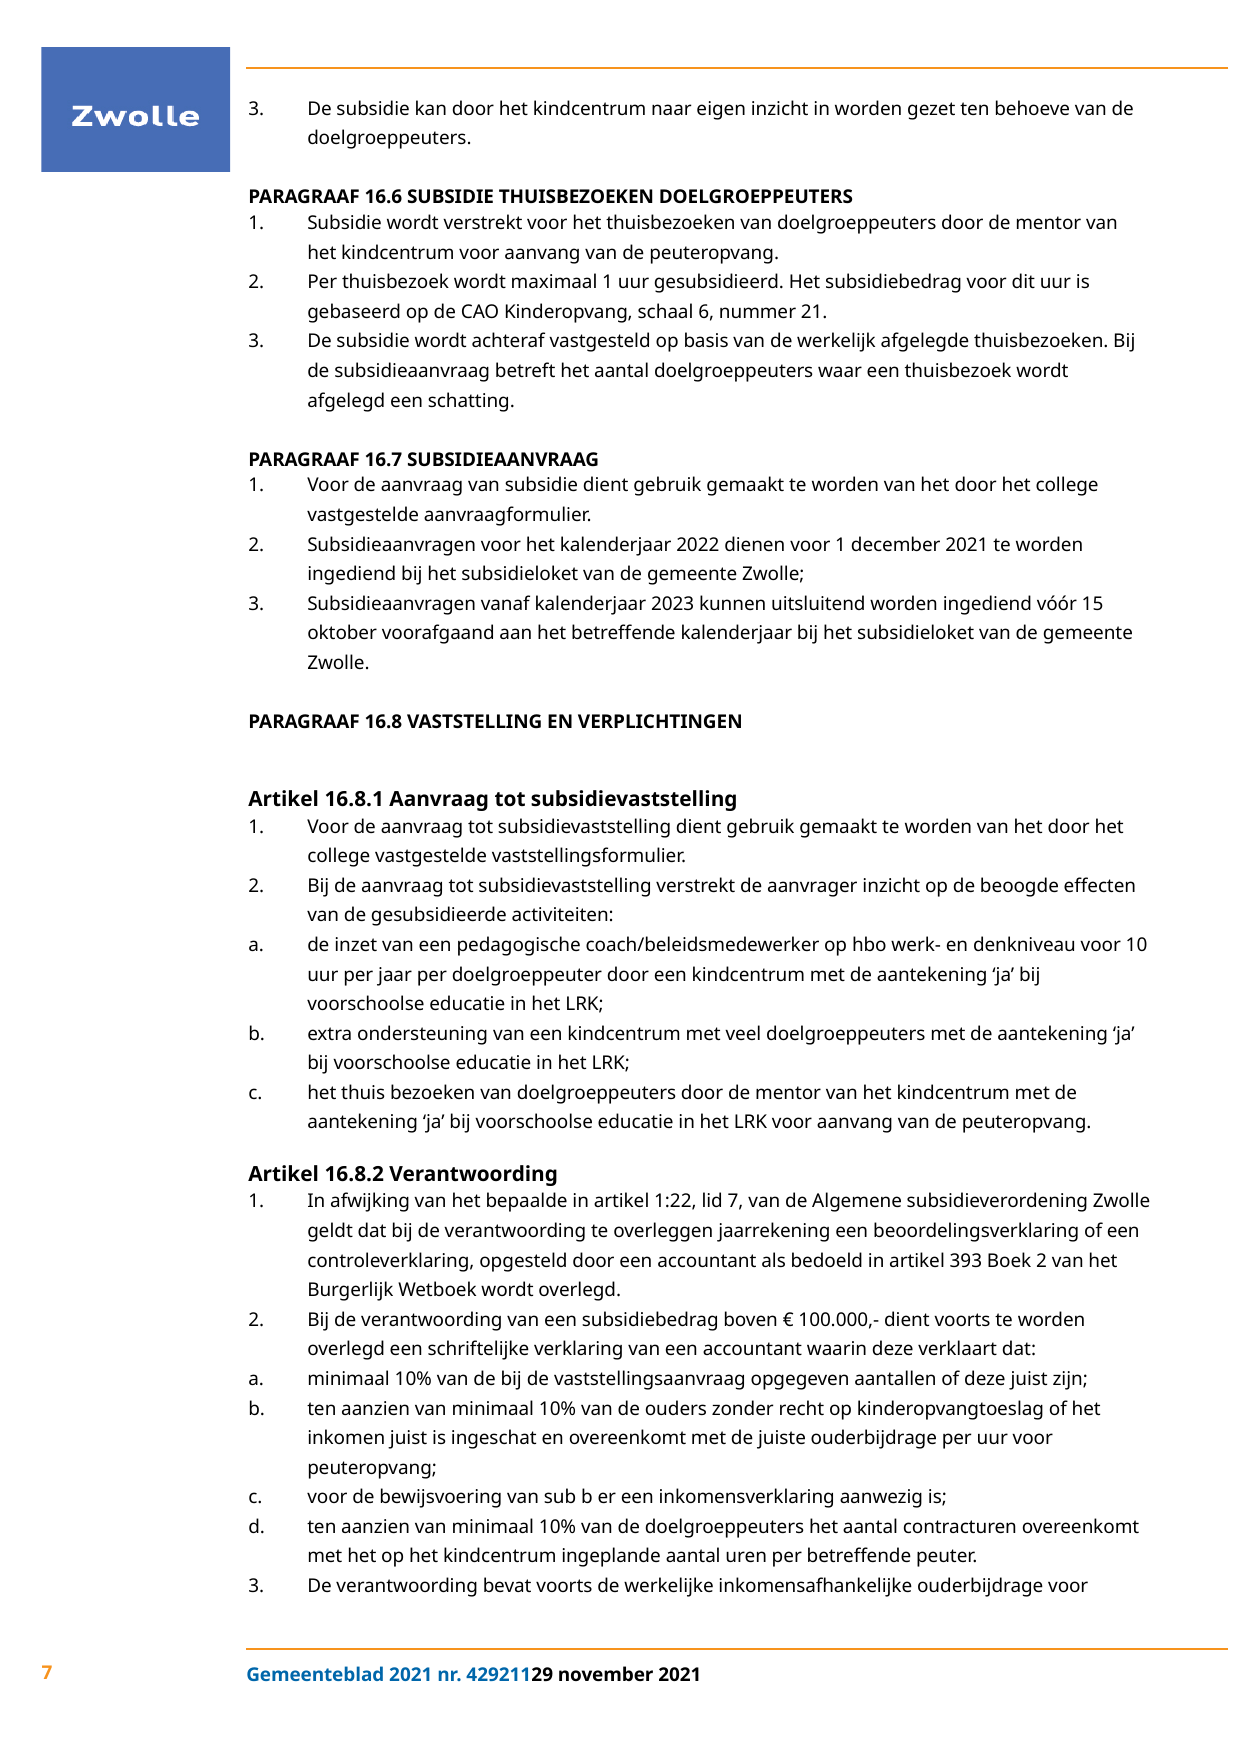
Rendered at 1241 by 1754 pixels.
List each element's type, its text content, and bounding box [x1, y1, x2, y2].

list de inzet van een pedagogische coach/beleidsmedewerker op hbo werk- en denkniveau voor 10 uur per jaar per doelgroeppeuter door een kindcentrum met de aantekening ‘ja’ bij voorschoolse educatie in het LRK; [248, 931, 1152, 1016]
list De subsidie kan door het kindcentrum naar eigen inzicht in worden gezet ten behoeve van de doelgroeppeuters. [248, 95, 1152, 150]
list Bij de aanvraag tot subsidievaststelling verstrekt de aanvrager inzicht op de beoogde effecten van de gesubsidieerde activiteiten: [248, 872, 1152, 927]
list voor de bewijsvoering van sub b er een inkomensverklaring aanwezig is; [248, 1483, 1152, 1509]
list minimaal 10% van de bij de vaststellingsaanvraag opgegeven aantallen of deze juist zijn; [248, 1365, 1152, 1391]
list Voor de aanvraag tot subsidievaststelling dient gebruik gemaakt te worden van het door het college vastgestelde vaststellingsformulier. [248, 813, 1152, 868]
picture [41, 47, 231, 172]
text Artikel 16.8.2 Verantwoording [248, 1159, 1152, 1188]
text PARAGRAAF 16.7 SUBSIDIEAANVRAAG [248, 446, 1152, 472]
list Voor de aanvraag van subsidie dient gebruik gemaakt te worden van het door het college vastgestelde aanvraagformulier. [248, 472, 1152, 527]
list De subsidie wordt achteraf vastgesteld op basis van de werkelijk afgelegde thuisbezoeken. Bij de subsidieaanvraag betreft het aantal doelgroeppeuters waar een thuisbezoek wordt afgelegd een schatting. [248, 328, 1152, 412]
list Subsidieaanvragen vanaf kalenderjaar 2023 kunnen uitsluitend worden ingediend vóór 15 oktober voorafgaand aan het betreffende kalenderjaar bij het subsidieloket van de gemeente Zwolle. [248, 590, 1152, 675]
list De verantwoording bevat voorts de werkelijke inkomensafhankelijke ouderbijdrage voor [248, 1572, 1152, 1598]
list extra ondersteuning van een kindcentrum met veel doelgroeppeuters met de aantekening ‘ja’ bij voorschoolse educatie in het LRK; [248, 1020, 1152, 1075]
list het thuis bezoeken van doelgroeppeuters door de mentor van het kindcentrum met de aantekening ‘ja’ bij voorschoolse educatie in het LRK voor aanvang van de peuteropvang. [248, 1079, 1152, 1134]
list ten aanzien van minimaal 10% van de ouders zonder recht op kinderopvangtoeslag of het inkomen juist is ingeschat en overeenkomt met de juiste ouderbijdrage per uur voor peuteropvang; [248, 1395, 1152, 1479]
list ten aanzien van minimaal 10% van de doelgroeppeuters het aantal contracturen overeenkomt met het op het kindcentrum ingeplande aantal uren per betreffende peuter. [248, 1513, 1152, 1568]
list Subsidieaanvragen voor het kalenderjaar 2022 dienen voor 1 december 2021 te worden ingediend bij het subsidieloket van de gemeente Zwolle; [248, 531, 1152, 586]
list Per thuisbezoek wordt maximaal 1 uur gesubsidieerd. Het subsidiebedrag voor dit uur is gebaseerd op de CAO Kinderopvang, schaal 6, nummer 21. [248, 268, 1152, 324]
text PARAGRAAF 16.6 SUBSIDIE THUISBEZOEKEN DOELGROEPPEUTERS [248, 183, 1152, 209]
text Artikel 16.8.1 Aanvraag tot subsidievaststelling [248, 784, 1152, 813]
list In afwijking van het bepaalde in artikel 1:22, lid 7, van de Algemene subsidieverordening Zwolle geldt dat bij de verantwoording te overleggen jaarrekening een beoordelingsverklaring of een controleverklaring, opgesteld door een accountant als bedoeld in artikel 393 Boek 2 van het Burgerlijk Wetboek wordt overlegd. [248, 1188, 1152, 1302]
text PARAGRAAF 16.8 VASTSTELLING EN VERPLICHTINGEN [248, 708, 1152, 734]
list Bij de verantwoording van een subsidiebedrag boven € 100.000,- dient voorts te worden overlegd een schriftelijke verklaring van een accountant waarin deze verklaart dat: [248, 1306, 1152, 1361]
list Subsidie wordt verstrekt voor het thuisbezoeken van doelgroeppeuters door de mentor van het kindcentrum voor aanvang van de peuteropvang. [248, 209, 1152, 264]
